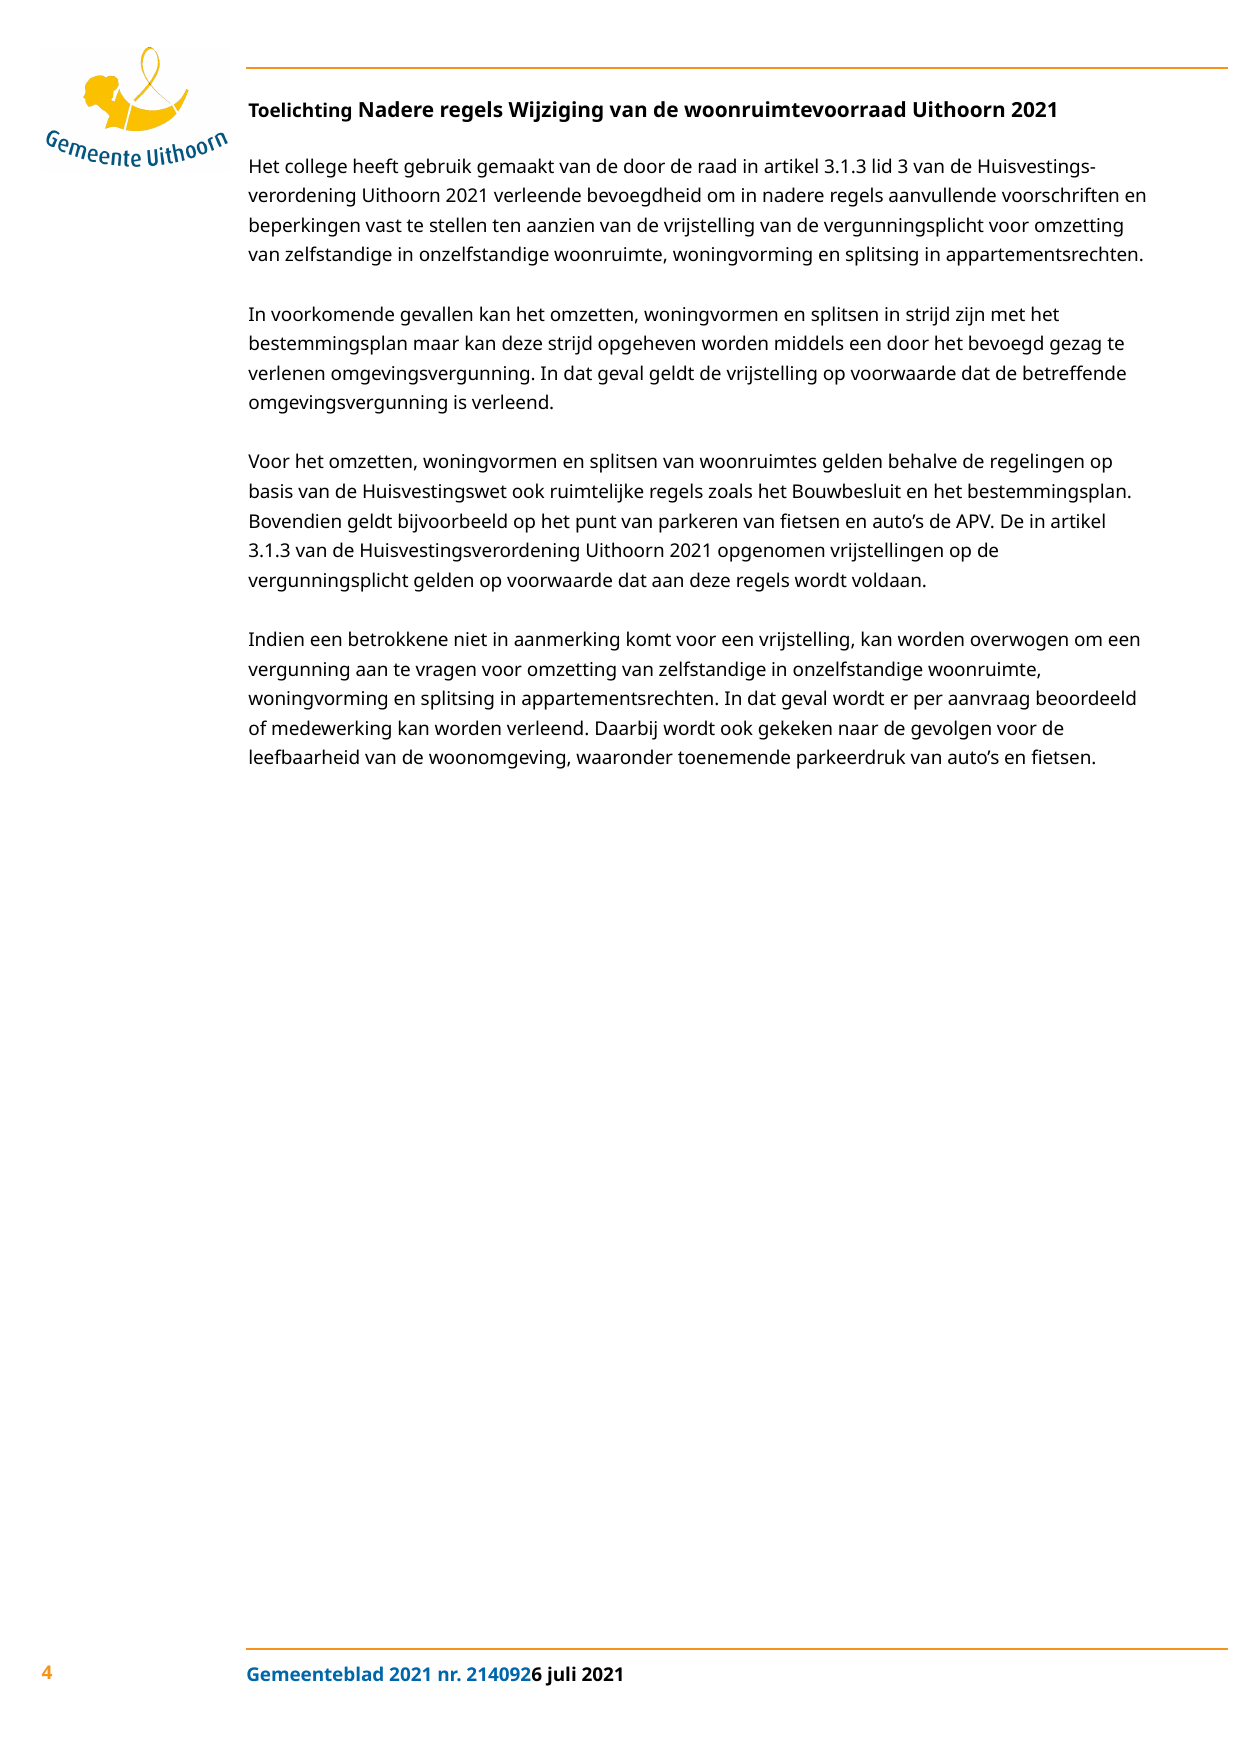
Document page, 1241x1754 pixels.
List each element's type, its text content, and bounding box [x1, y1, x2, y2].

text Indien een betrokkene niet in aanmerking komt voor een vrijstelling, kan worden overwogen om een vergunning aan te vragen voor omzetting van zelfstandige in onzelfstandige woonruimte, woningvorming en splitsing in appartementsrechten. In dat geval wordt er per aanvraag beoordeeld of medewerking kan worden verleend. Daarbij wordt ook gekeken naar de gevolgen voor de leefbaarheid van de woonomgeving, waaronder toenemende parkeerdruk van auto’s en fietsen. [248, 626, 1152, 770]
text Toelichting Nadere regels Wijziging van de woonruimtevoorraad Uithoorn 2021 [248, 95, 1152, 123]
text Het college heeft gebruik gemaakt van de door de raad in artikel 3.1.3 lid 3 van de Huisvestings-verordening Uithoorn 2021 verleende bevoegdheid om in nadere regels aanvullende voorschriften en beperkingen vast te stellen ten aanzien van de vrijstelling van de vergunningsplicht voor omzetting van zelfstandige in onzelfstandige woonruimte, woningvorming en splitsing in appartementsrechten. [248, 153, 1152, 267]
text In voorkomende gevallen kan het omzetten, woningvormen en splitsen in strijd zijn met het bestemmingsplan maar kan deze strijd opgeheven worden middels een door het bevoegd gezag te verlenen omgevingsvergunning. In dat geval geldt de vrijstelling op voorwaarde dat de betreffende omgevingsvergunning is verleend. [248, 301, 1152, 415]
picture [41, 47, 231, 172]
text Voor het omzetten, woningvormen en splitsen van woonruimtes gelden behalve de regelingen op basis van de Huisvestingswet ook ruimtelijke regels zoals het Bouwbesluit en het bestemmingsplan. Bovendien geldt bijvoorbeeld op het punt van parkeren van fietsen en auto’s de APV. De in artikel 3.1.3 van de Huisvestingsverordening Uithoorn 2021 opgenomen vrijstellingen op de vergunningsplicht gelden op voorwaarde dat aan deze regels wordt voldaan. [248, 449, 1152, 593]
